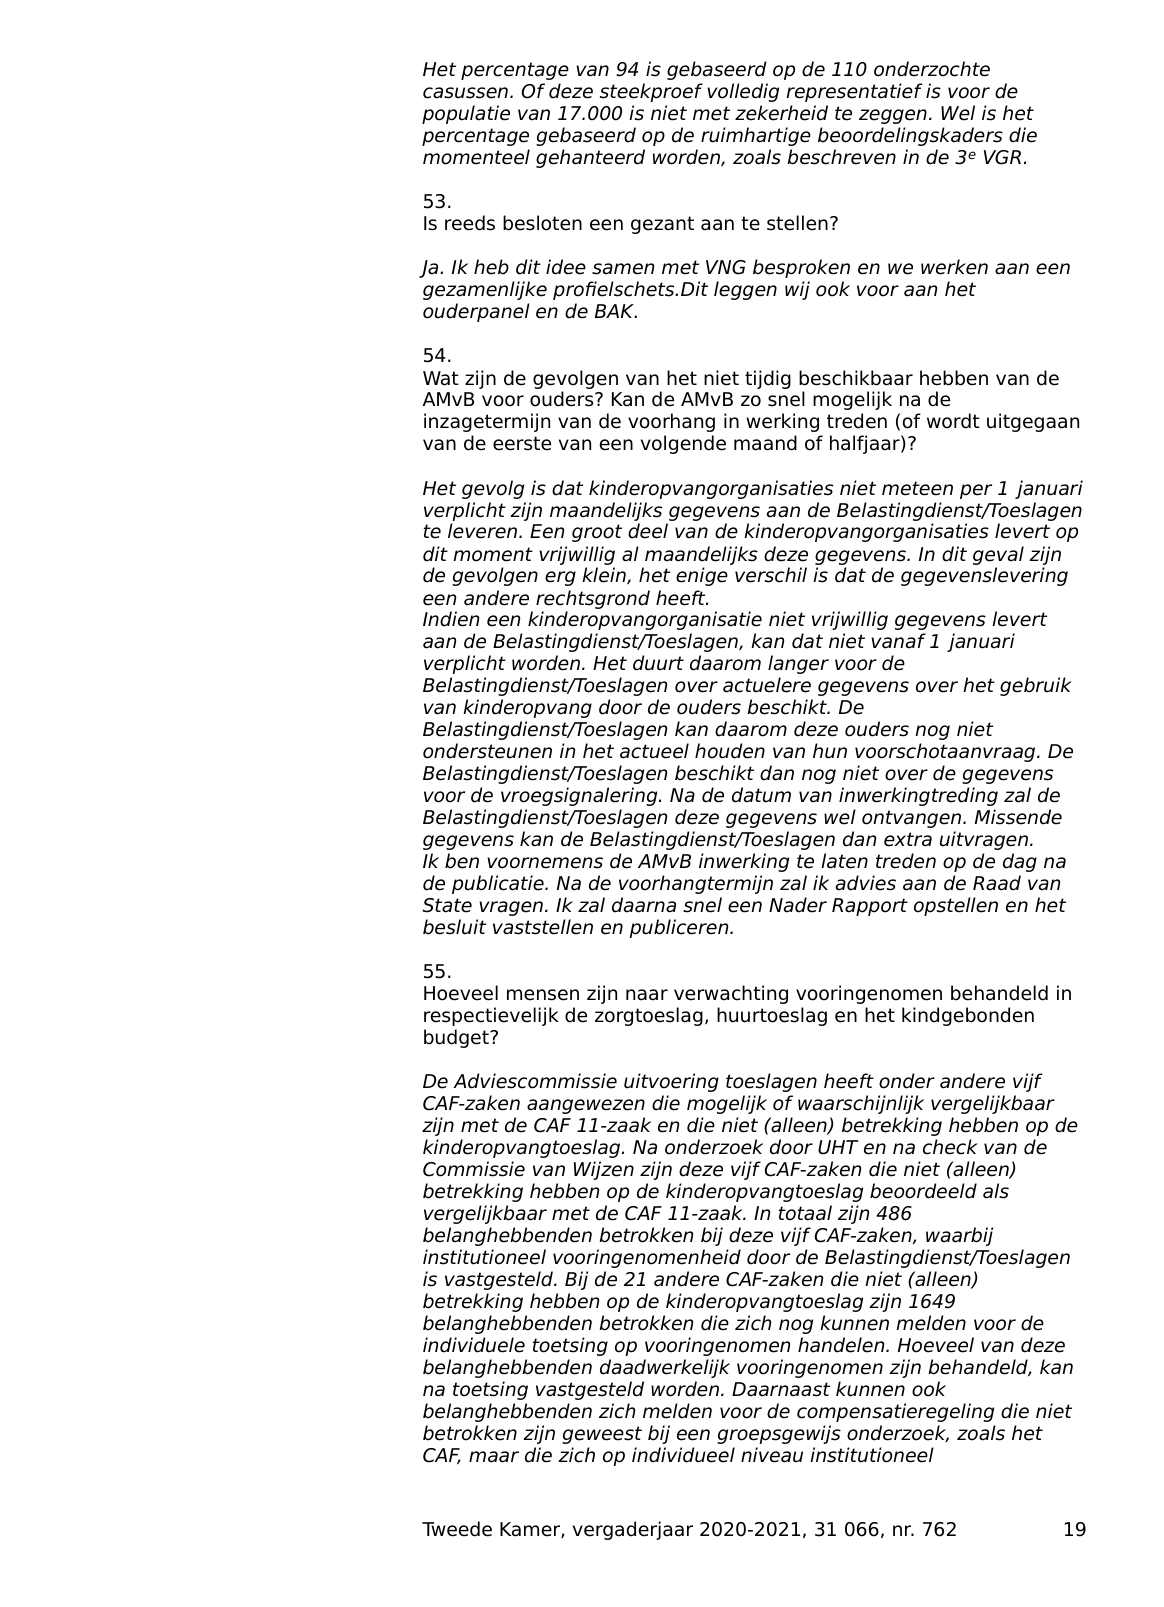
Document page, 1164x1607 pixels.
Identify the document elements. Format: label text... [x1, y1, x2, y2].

text Wat zijn de gevolgen van het niet tijdig beschikbaar hebben van de AMvB voor ouders? Kan de AMvB zo snel mogelijk na de inzagetermijn van de voorhang in werking treden (of wordt uitgegaan van de eerste van een volgende maand of halfjaar)? [422, 367, 1087, 455]
text Hoeveel mensen zijn naar verwachting vooringenomen behandeld in respectievelijk de zorgtoeslag, huurtoeslag en het kindgebonden budget? [422, 983, 1087, 1049]
text Het gevolg is dat kinderopvangorganisaties niet meteen per 1 januari verplicht zijn maandelijks gegevens aan de Belastingdienst/Toeslagen te leveren. Een groot deel van de kinderopvangorganisaties levert op dit moment vrijwillig al maandelijks deze gegevens. In dit geval zijn de gevolgen erg klein, het enige verschil is dat de gegevenslevering een andere rechtsgrond heeft. [422, 477, 1087, 609]
text Ja. Ik heb dit idee samen met VNG besproken en we werken aan een gezamenlijke profielschets.Dit leggen wij ook voor aan het ouderpanel en de BAK. [422, 257, 1087, 323]
text 54. [422, 345, 1087, 367]
text Is reeds besloten een gezant aan te stellen? [422, 213, 1087, 235]
text 53. [422, 191, 1087, 213]
text De Adviescommissie uitvoering toeslagen heeft onder andere vijf CAF-zaken aangewezen die mogelijk of waarschijnlijk vergelijkbaar zijn met de CAF 11-zaak en die niet (alleen) betrekking hebben op de kinderopvangtoeslag. Na onderzoek door UHT en na check van de Commissie van Wijzen zijn deze vijf CAF-zaken die niet (alleen) betrekking hebben op de kinderopvangtoeslag beoordeeld als vergelijkbaar met de CAF 11-zaak. In totaal zijn 486 belanghebbenden betrokken bij deze vijf CAF-zaken, waarbij institutioneel vooringenomenheid door de Belastingdienst/Toeslagen is vastgesteld. Bij de 21 andere CAF-zaken die niet (alleen) betrekking hebben op de kinderopvangtoeslag zijn 1649 belanghebbenden betrokken die zich nog kunnen melden voor de individuele toetsing op vooringenomen handelen. Hoeveel van deze belanghebbenden daadwerkelijk vooringenomen zijn behandeld, kan na toetsing vastgesteld worden. Daarnaast kunnen ook belanghebbenden zich melden voor de compensatieregeling die niet betrokken zijn geweest bij een groepsgewijs onderzoek, zoals het CAF, maar die zich op individueel niveau institutioneel [422, 1071, 1087, 1467]
text 55. [422, 961, 1087, 983]
text Indien een kinderopvangorganisatie niet vrijwillig gegevens levert aan de Belastingdienst/Toeslagen, kan dat niet vanaf 1 januari verplicht worden. Het duurt daarom langer voor de Belastingdienst/Toeslagen over actuelere gegevens over het gebruik van kinderopvang door de ouders beschikt. De Belastingdienst/Toeslagen kan daarom deze ouders nog niet ondersteunen in het actueel houden van hun voorschotaanvraag. De Belastingdienst/Toeslagen beschikt dan nog niet over de gegevens voor de vroegsignalering. Na de datum van inwerkingtreding zal de Belastingdienst/Toeslagen deze gegevens wel ontvangen. Missende gegevens kan de Belastingdienst/Toeslagen dan extra uitvragen. [422, 609, 1087, 851]
text Ik ben voornemens de AMvB inwerking te laten treden op de dag na de publicatie. Na de voorhangtermijn zal ik advies aan de Raad van State vragen. Ik zal daarna snel een Nader Rapport opstellen en het besluit vaststellen en publiceren. [422, 851, 1087, 939]
text Het percentage van 94 is gebaseerd op de 110 onderzochte casussen. Of deze steekproef volledig representatief is voor de populatie van 17.000 is niet met zekerheid te zeggen. Wel is het percentage gebaseerd op de ruimhartige beoordelingskaders die momenteel gehanteerd worden, zoals beschreven in de 3e VGR. [422, 59, 1087, 169]
